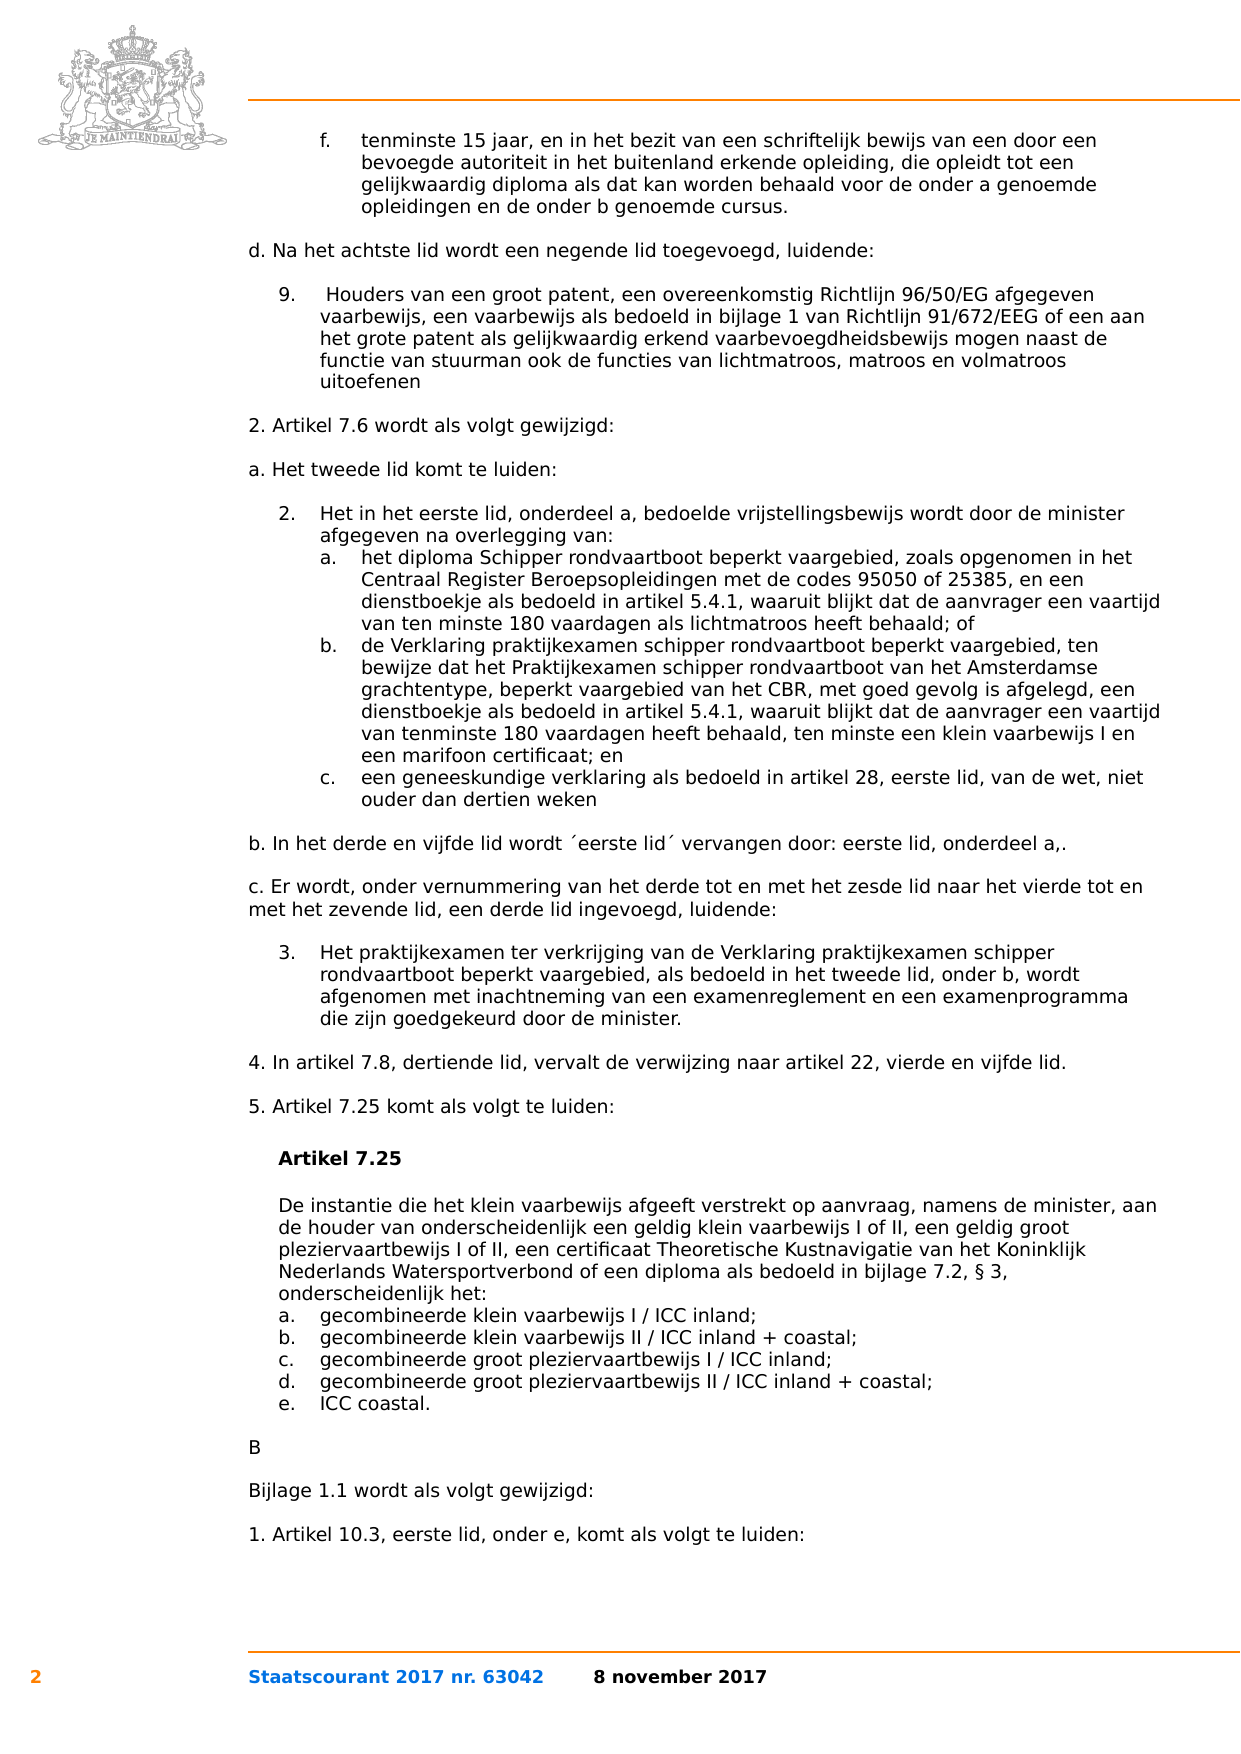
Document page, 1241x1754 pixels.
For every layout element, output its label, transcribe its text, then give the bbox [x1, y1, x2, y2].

text d. Na het achtste lid wordt een negende lid toegevoegd, luidende: [248, 240, 1163, 262]
text 4. In artikel 7.8, dertiende lid, vervalt de verwijzing naar artikel 22, vierde en vijfde lid. [248, 1052, 1163, 1074]
text B [248, 1437, 1163, 1458]
subtitle Artikel 7.25 [278, 1148, 1163, 1170]
text 1. Artikel 10.3, eerste lid, onder e, komt als volgt te luiden: [248, 1524, 1163, 1546]
text De instantie die het klein vaarbewijs afgeeft verstrekt op aanvraag, namens de minister, aan de houder van onderscheidenlijk een geldig klein vaarbewijs I of II, een geldig groot pleziervaartbewijs I of II, een certificaat Theoretische Kustnavigatie van het Koninklijk Nederlands Watersportverbond of een diploma als bedoeld in bijlage 7.2, § 3, onderscheidenlijk het: [278, 1195, 1163, 1305]
text a. Het tweede lid komt te luiden: [248, 459, 1163, 481]
text f. tenminste 15 jaar, en in het bezit van een schriftelijk bewijs van een door een bevoegde autoriteit in het buitenland erkende opleiding, die opleidt tot een gelijkwaardig diploma als dat kan worden behaald voor de onder a genoemde opleidingen en de onder b genoemde cursus. [319, 130, 1163, 218]
text a. het diploma Schipper rondvaartboot beperkt vaargebied, zoals opgenomen in het Centraal Register Beroepsopleidingen met de codes 95050 of 25385, en een dienstboekje als bedoeld in artikel 5.4.1, waaruit blijkt dat de aanvrager een vaartijd van ten minste 180 vaardagen als lichtmatroos heeft behaald; of [319, 547, 1163, 635]
text c. gecombineerde groot pleziervaartbewijs I / ICC inland; [278, 1349, 1163, 1371]
text e. ICC coastal. [278, 1393, 1163, 1415]
text a. gecombineerde klein vaarbewijs I / ICC inland; [278, 1305, 1163, 1327]
text 3. Het praktijkexamen ter verkrijging van de Verklaring praktijkexamen schipper rondvaartboot beperkt vaargebied, als bedoeld in het tweede lid, onder b, wordt afgenomen met inachtneming van een examenreglement en een examenprogramma die zijn goedgekeurd door de minister. [278, 942, 1163, 1030]
text 5. Artikel 7.25 komt als volgt te luiden: [248, 1096, 1163, 1118]
text 2. Artikel 7.6 wordt als volgt gewijzigd: [248, 415, 1163, 437]
text b. In het derde en vijfde lid wordt ´eerste lid´ vervangen door: eerste lid, onderdeel a,. [248, 833, 1163, 854]
text c. Er wordt, onder vernummering van het derde tot en met het zesde lid naar het vierde tot en met het zevende lid, een derde lid ingevoegd, luidende: [248, 876, 1163, 920]
text c. een geneeskundige verklaring als bedoeld in artikel 28, eerste lid, van de wet, niet ouder dan dertien weken [319, 767, 1163, 811]
text Bijlage 1.1 wordt als volgt gewijzigd: [248, 1480, 1163, 1502]
text d. gecombineerde groot pleziervaartbewijs II / ICC inland + coastal; [278, 1371, 1163, 1393]
picture [38, 25, 227, 150]
text 2. Het in het eerste lid, onderdeel a, bedoelde vrijstellingsbewijs wordt door de minister afgegeven na overlegging van: [278, 503, 1163, 547]
text b. gecombineerde klein vaarbewijs II / ICC inland + coastal; [278, 1327, 1163, 1349]
text 9. Houders van een groot patent, een overeenkomstig Richtlijn 96/50/EG afgegeven vaarbewijs, een vaarbewijs als bedoeld in bijlage 1 van Richtlijn 91/672/EEG of een aan het grote patent als gelijkwaardig erkend vaarbevoegdheidsbewijs mogen naast de functie van stuurman ook de functies van lichtmatroos, matroos en volmatroos uitoefenen [278, 283, 1163, 393]
text b. de Verklaring praktijkexamen schipper rondvaartboot beperkt vaargebied, ten bewijze dat het Praktijkexamen schipper rondvaartboot van het Amsterdamse grachtentype, beperkt vaargebied van het CBR, met goed gevolg is afgelegd, een dienstboekje als bedoeld in artikel 5.4.1, waaruit blijkt dat de aanvrager een vaartijd van tenminste 180 vaardagen heeft behaald, ten minste een klein vaarbewijs I en een marifoon certificaat; en [319, 635, 1163, 767]
